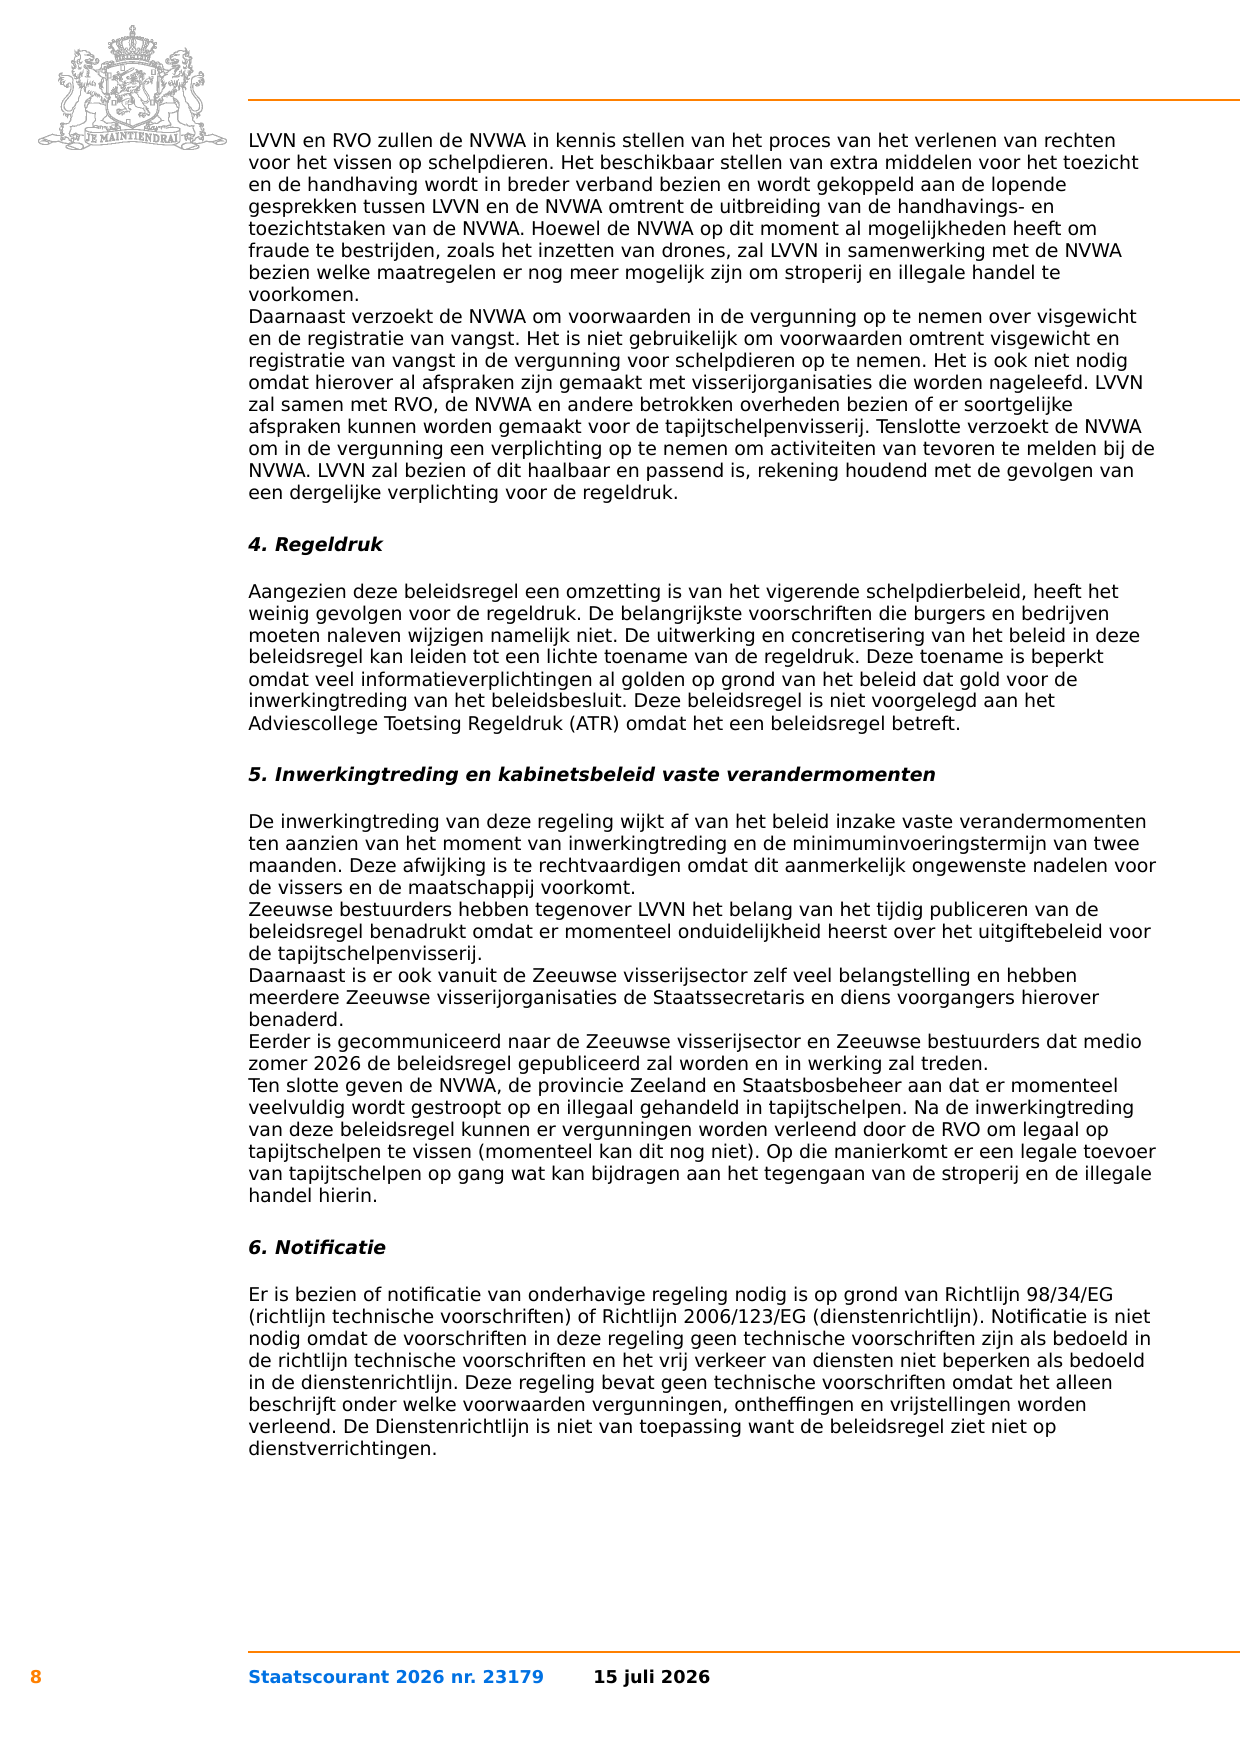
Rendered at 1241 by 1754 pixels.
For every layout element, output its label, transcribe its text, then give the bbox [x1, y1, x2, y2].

text Zeeuwse bestuurders hebben tegenover LVVN het belang van het tijdig publiceren van de beleidsregel benadrukt omdat er momenteel onduidelijkheid heerst over het uitgiftebeleid voor de tapijtschelpenvisserij. [248, 899, 1163, 965]
text LVVN en RVO zullen de NVWA in kennis stellen van het proces van het verlenen van rechten voor het vissen op schelpdieren. Het beschikbaar stellen van extra middelen voor het toezicht en de handhaving wordt in breder verband bezien en wordt gekoppeld aan de lopende gesprekken tussen LVVN en de NVWA omtrent de uitbreiding van de handhavings- en toezichtstaken van de NVWA. Hoewel de NVWA op dit moment al mogelijkheden heeft om fraude te bestrijden, zoals het inzetten van drones, zal LVVN in samenwerking met de NVWA bezien welke maatregelen er nog meer mogelijk zijn om stroperij en illegale handel te voorkomen. [248, 130, 1163, 306]
text Daarnaast verzoekt de NVWA om voorwaarden in de vergunning op te nemen over visgewicht en de registratie van vangst. Het is niet gebruikelijk om voorwaarden omtrent visgewicht en registratie van vangst in de vergunning voor schelpdieren op te nemen. Het is ook niet nodig omdat hierover al afspraken zijn gemaakt met visserijorganisaties die worden nageleefd. LVVN zal samen met RVO, de NVWA en andere betrokken overheden bezien of er soortgelijke afspraken kunnen worden gemaakt voor de tapijtschelpenvisserij. Tenslotte verzoekt de NVWA om in de vergunning een verplichting op te nemen om activiteiten van tevoren te melden bij de NVWA. LVVN zal bezien of dit haalbaar en passend is, rekening houdend met de gevolgen van een dergelijke verplichting voor de regeldruk. [248, 306, 1163, 503]
text Aangezien deze beleidsregel een omzetting is van het vigerende schelpdierbeleid, heeft het weinig gevolgen voor de regeldruk. De belangrijkste voorschriften die burgers en bedrijven moeten naleven wijzigen namelijk niet. De uitwerking en concretisering van het beleid in deze beleidsregel kan leiden tot een lichte toename van de regeldruk. Deze toename is beperkt omdat veel informatieverplichtingen al golden op grond van het beleid dat gold voor de inwerkingtreding van het beleidsbesluit. Deze beleidsregel is niet voorgelegd aan het Adviescollege Toetsing Regeldruk (ATR) omdat het een beleidsregel betreft. [248, 581, 1163, 734]
text De inwerkingtreding van deze regeling wijkt af van het beleid inzake vaste verandermomenten ten aanzien van het moment van inwerkingtreding en de minimuminvoeringstermijn van twee maanden. Deze afwijking is te rechtvaardigen omdat dit aanmerkelijk ongewenste nadelen voor de vissers en de maatschappij voorkomt. [248, 811, 1163, 899]
subtitle 5. Inwerkingtreding en kabinetsbeleid vaste verandermomenten [248, 764, 1163, 786]
picture [38, 25, 227, 150]
text Eerder is gecommuniceerd naar de Zeeuwse visserijsector en Zeeuwse bestuurders dat medio zomer 2026 de beleidsregel gepubliceerd zal worden en in werking zal treden. [248, 1031, 1163, 1075]
text Daarnaast is er ook vanuit de Zeeuwse visserijsector zelf veel belangstelling en hebben meerdere Zeeuwse visserijorganisaties de Staatssecretaris en diens voorgangers hierover benaderd. [248, 965, 1163, 1031]
text Er is bezien of notificatie van onderhavige regeling nodig is op grond van Richtlijn 98/34/EG (richtlijn technische voorschriften) of Richtlijn 2006/123/EG (dienstenrichtlijn). Notificatie is niet nodig omdat de voorschriften in deze regeling geen technische voorschriften zijn als bedoeld in de richtlijn technische voorschriften en het vrij verkeer van diensten niet beperken als bedoeld in de dienstenrichtlijn. Deze regeling bevat geen technische voorschriften omdat het alleen beschrijft onder welke voorwaarden vergunningen, ontheffingen en vrijstellingen worden verleend. De Dienstenrichtlijn is niet van toepassing want de beleidsregel ziet niet op dienstverrichtingen. [248, 1284, 1163, 1460]
subtitle 6. Notificatie [248, 1237, 1163, 1259]
text Ten slotte geven de NVWA, de provincie Zeeland en Staatsbosbeheer aan dat er momenteel veelvuldig wordt gestroopt op en illegaal gehandeld in tapijtschelpen. Na de inwerkingtreding van deze beleidsregel kunnen er vergunningen worden verleend door de RVO om legaal op tapijtschelpen te vissen (momenteel kan dit nog niet). Op die manierkomt er een legale toevoer van tapijtschelpen op gang wat kan bijdragen aan het tegengaan van de stroperij en de illegale handel hierin. [248, 1075, 1163, 1207]
subtitle 4. Regeldruk [248, 533, 1163, 556]
